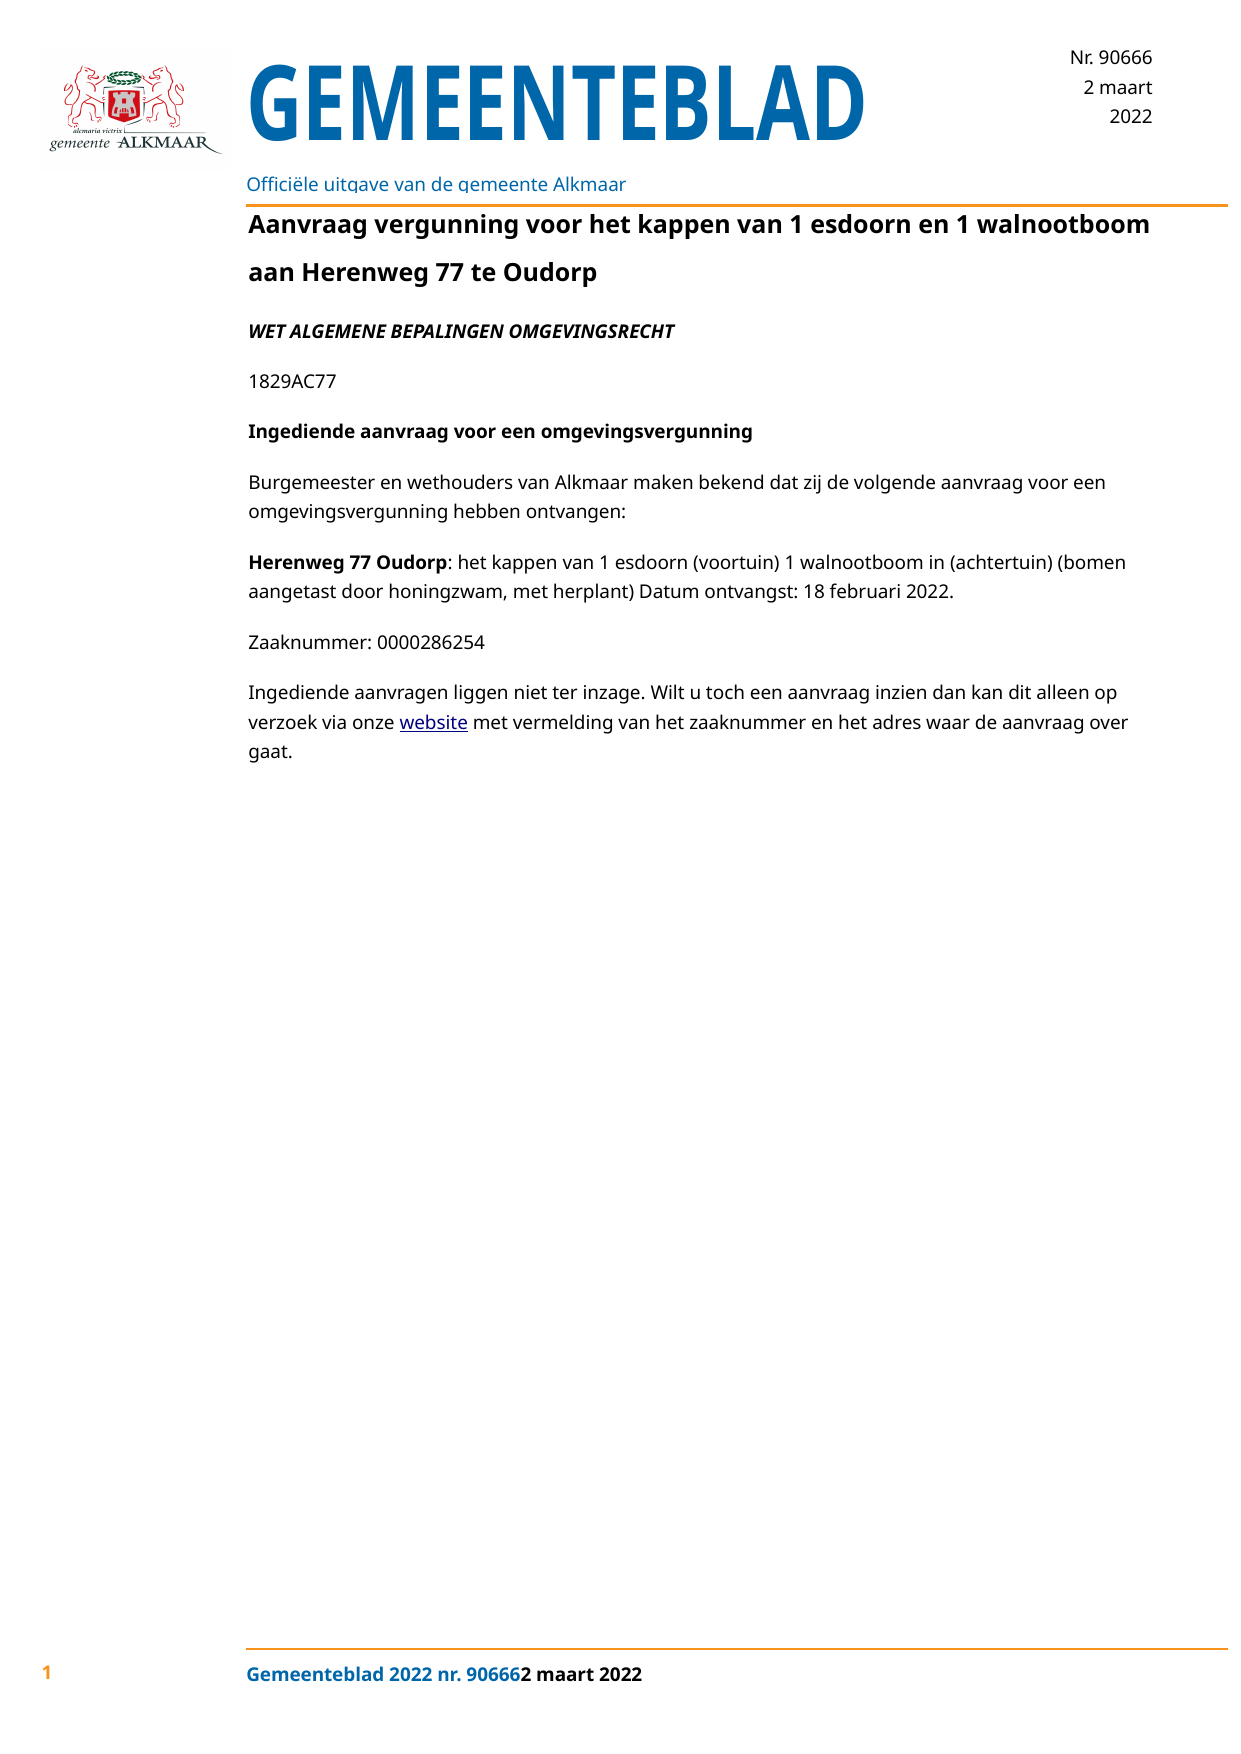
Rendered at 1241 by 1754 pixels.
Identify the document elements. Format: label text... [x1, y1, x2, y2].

text 1829AC77 [248, 368, 1152, 394]
text Ingediende aanvraag voor een omgevingsvergunning [248, 419, 1152, 444]
text Aanvraag vergunning voor het kappen van 1 esdoorn en 1 walnootboom aan Herenweg 77 te Oudorp [248, 207, 1152, 288]
picture [41, 47, 231, 172]
text WET ALGEMENE BEPALINGEN OMGEVINGSRECHT [248, 318, 1152, 344]
text Ingediende aanvragen liggen niet ter inzage. Wilt u toch een aanvraag inzien dan kan dit alleen op verzoek via onze website met vermelding van het zaaknummer en het adres waar de aanvraag over gaat. [248, 679, 1152, 764]
text Burgemeester en wethouders van Alkmaar maken bekend dat zij de volgende aanvraag voor een omgevingsvergunning hebben ontvangen: [248, 469, 1152, 524]
text Herenweg 77 Oudorp: het kappen van 1 esdoorn (voortuin) 1 walnootboom in (achtertuin) (bomen aangetast door honingzwam, met herplant) Datum ontvangst: 18 februari 2022. [248, 549, 1152, 604]
text Zaaknummer: 0000286254 [248, 629, 1152, 655]
